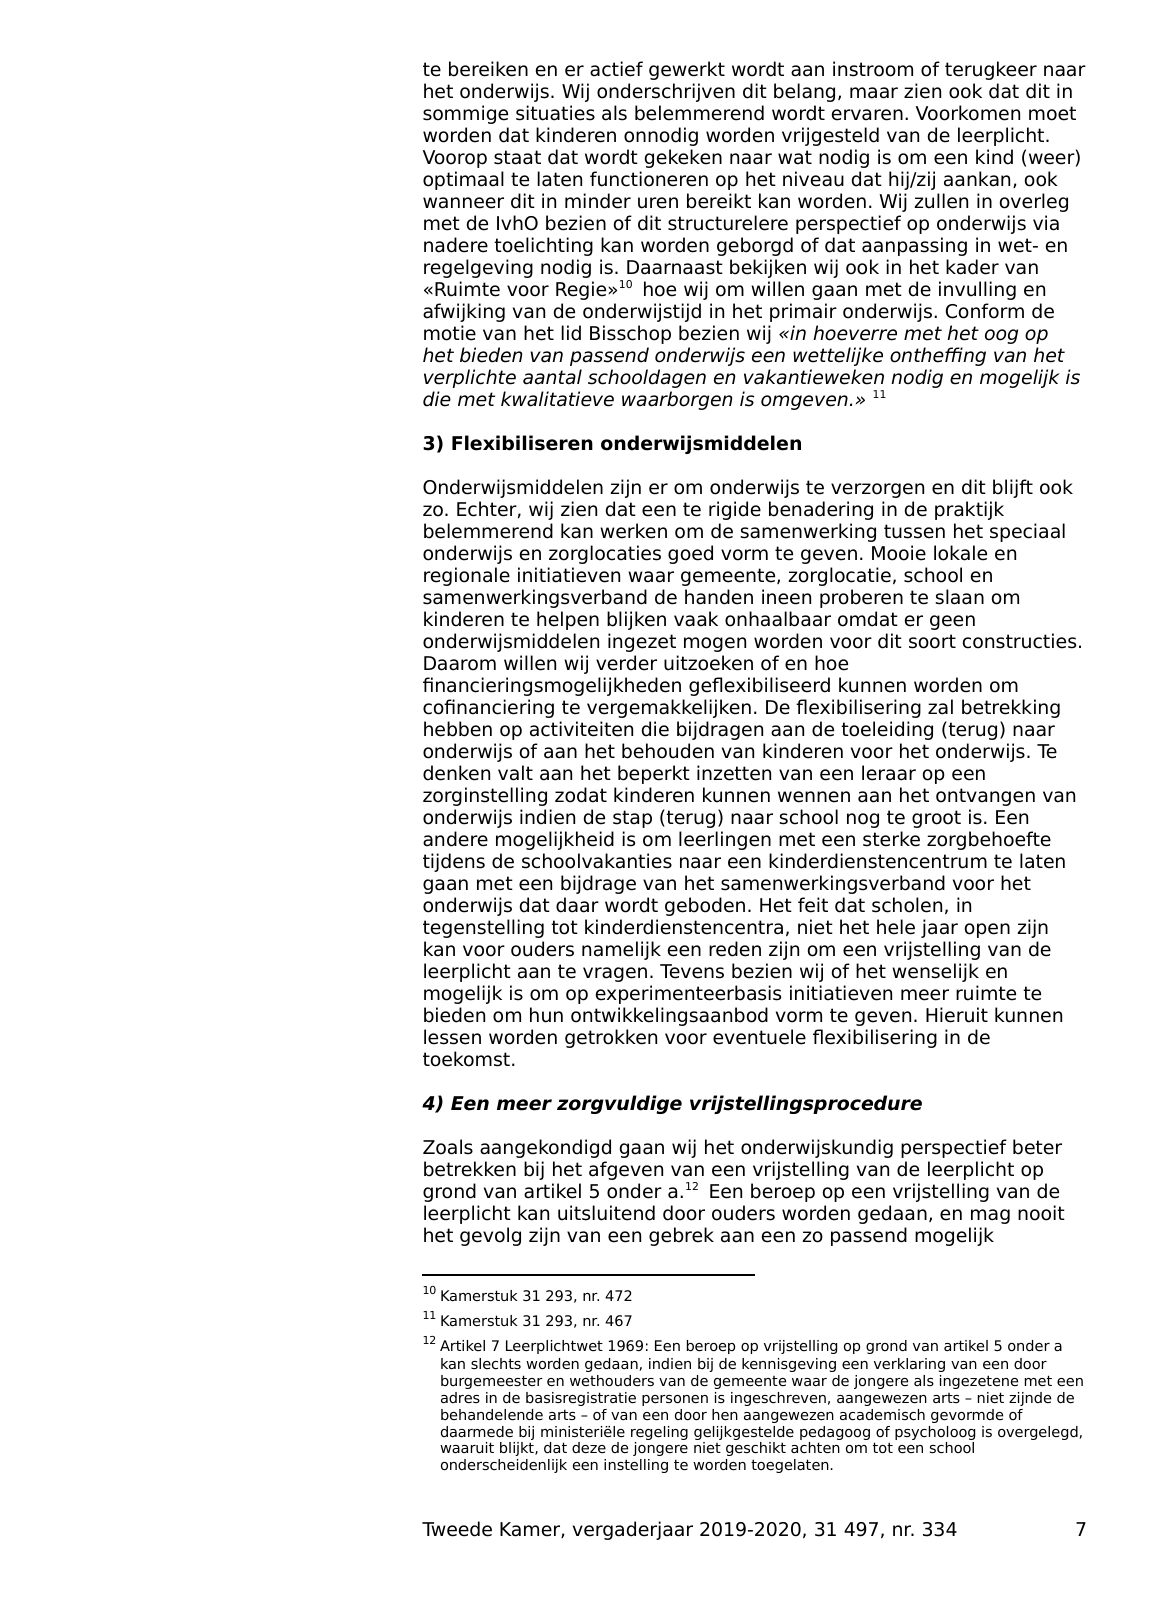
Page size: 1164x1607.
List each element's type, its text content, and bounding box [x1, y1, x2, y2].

text Onderwijsmiddelen zijn er om onderwijs te verzorgen en dit blijft ook zo. Echter, wij zien dat een te rigide benadering in de praktijk belemmerend kan werken om de samenwerking tussen het speciaal onderwijs en zorglocaties goed vorm te geven. Mooie lokale en regionale initiatieven waar gemeente, zorglocatie, school en samenwerkingsverband de handen ineen proberen te slaan om kinderen te helpen blijken vaak onhaalbaar omdat er geen onderwijsmiddelen ingezet mogen worden voor dit soort constructies. Daarom willen wij verder uitzoeken of en hoe financieringsmogelijkheden geflexibiliseerd kunnen worden om cofinanciering te vergemakkelijken. De flexibilisering zal betrekking hebben op activiteiten die bijdragen aan de toeleiding (terug) naar onderwijs of aan het behouden van kinderen voor het onderwijs. Te denken valt aan het beperkt inzetten van een leraar op een zorginstelling zodat kinderen kunnen wennen aan het ontvangen van onderwijs indien de stap (terug) naar school nog te groot is. Een andere mogelijkheid is om leerlingen met een sterke zorgbehoefte tijdens de schoolvakanties naar een kinderdienstencentrum te laten gaan met een bijdrage van het samenwerkingsverband voor het onderwijs dat daar wordt geboden. Het feit dat scholen, in tegenstelling tot kinderdienstencentra, niet het hele jaar open zijn kan voor ouders namelijk een reden zijn om een vrijstelling van de leerplicht aan te vragen. Tevens bezien wij of het wenselijk en mogelijk is om op experimenteerbasis initiatieven meer ruimte te bieden om hun ontwikkelingsaanbod vorm te geven. Hieruit kunnen lessen worden getrokken voor eventuele flexibilisering in de toekomst. [422, 477, 1087, 1071]
text Kamerstuk 31 293, nr. 467 [422, 1309, 1087, 1331]
subtitle 3) Flexibiliseren onderwijsmiddelen [422, 433, 1087, 455]
text Artikel 7 Leerplichtwet 1969: Een beroep op vrijstelling op grond van artikel 5 onder a kan slechts worden gedaan, indien bij de kennisgeving een verklaring van een door burgemeester en wethouders van de gemeente waar de jongere als ingezetene met een adres in de basisregistratie personen is ingeschreven, aangewezen arts – niet zijnde de behandelende arts – of van een door hen aangewezen academisch gevormde of daarmede bij ministeriële regeling gelijkgestelde pedagoog of psycholoog is overgelegd, waaruit blijkt, dat deze de jongere niet geschikt achten om tot een school onderscheidenlijk een instelling te worden toegelaten. [422, 1334, 1087, 1474]
text te bereiken en er actief gewerkt wordt aan instroom of terugkeer naar het onderwijs. Wij onderschrijven dit belang, maar zien ook dat dit in sommige situaties als belemmerend wordt ervaren. Voorkomen moet worden dat kinderen onnodig worden vrijgesteld van de leerplicht. Voorop staat dat wordt gekeken naar wat nodig is om een kind (weer) optimaal te laten functioneren op het niveau dat hij/zij aankan, ook wanneer dit in minder uren bereikt kan worden. Wij zullen in overleg met de IvhO bezien of dit structurelere perspectief op onderwijs via nadere toelichting kan worden geborgd of dat aanpassing in wet- en regelgeving nodig is. Daarnaast bekijken wij ook in het kader van «Ruimte voor Regie» hoe wij om willen gaan met de invulling en afwijking van de onderwijstijd in het primair onderwijs. Conform de motie van het lid Bisschop bezien wij «in hoeverre met het oog op het bieden van passend onderwijs een wettelijke ontheffing van het verplichte aantal schooldagen en vakantieweken nodig en mogelijk is die met kwalitatieve waarborgen is omgeven.» [422, 59, 1087, 411]
subtitle 4) Een meer zorgvuldige vrijstellingsprocedure [422, 1093, 1087, 1115]
text Kamerstuk 31 293, nr. 472 [422, 1284, 1087, 1306]
text Zoals aangekondigd gaan wij het onderwijskundig perspectief beter betrekken bij het afgeven van een vrijstelling van de leerplicht op grond van artikel 5 onder a. Een beroep op een vrijstelling van de leerplicht kan uitsluitend door ouders worden gedaan, en mag nooit het gevolg zijn van een gebrek aan een zo passend mogelijk [422, 1137, 1087, 1247]
